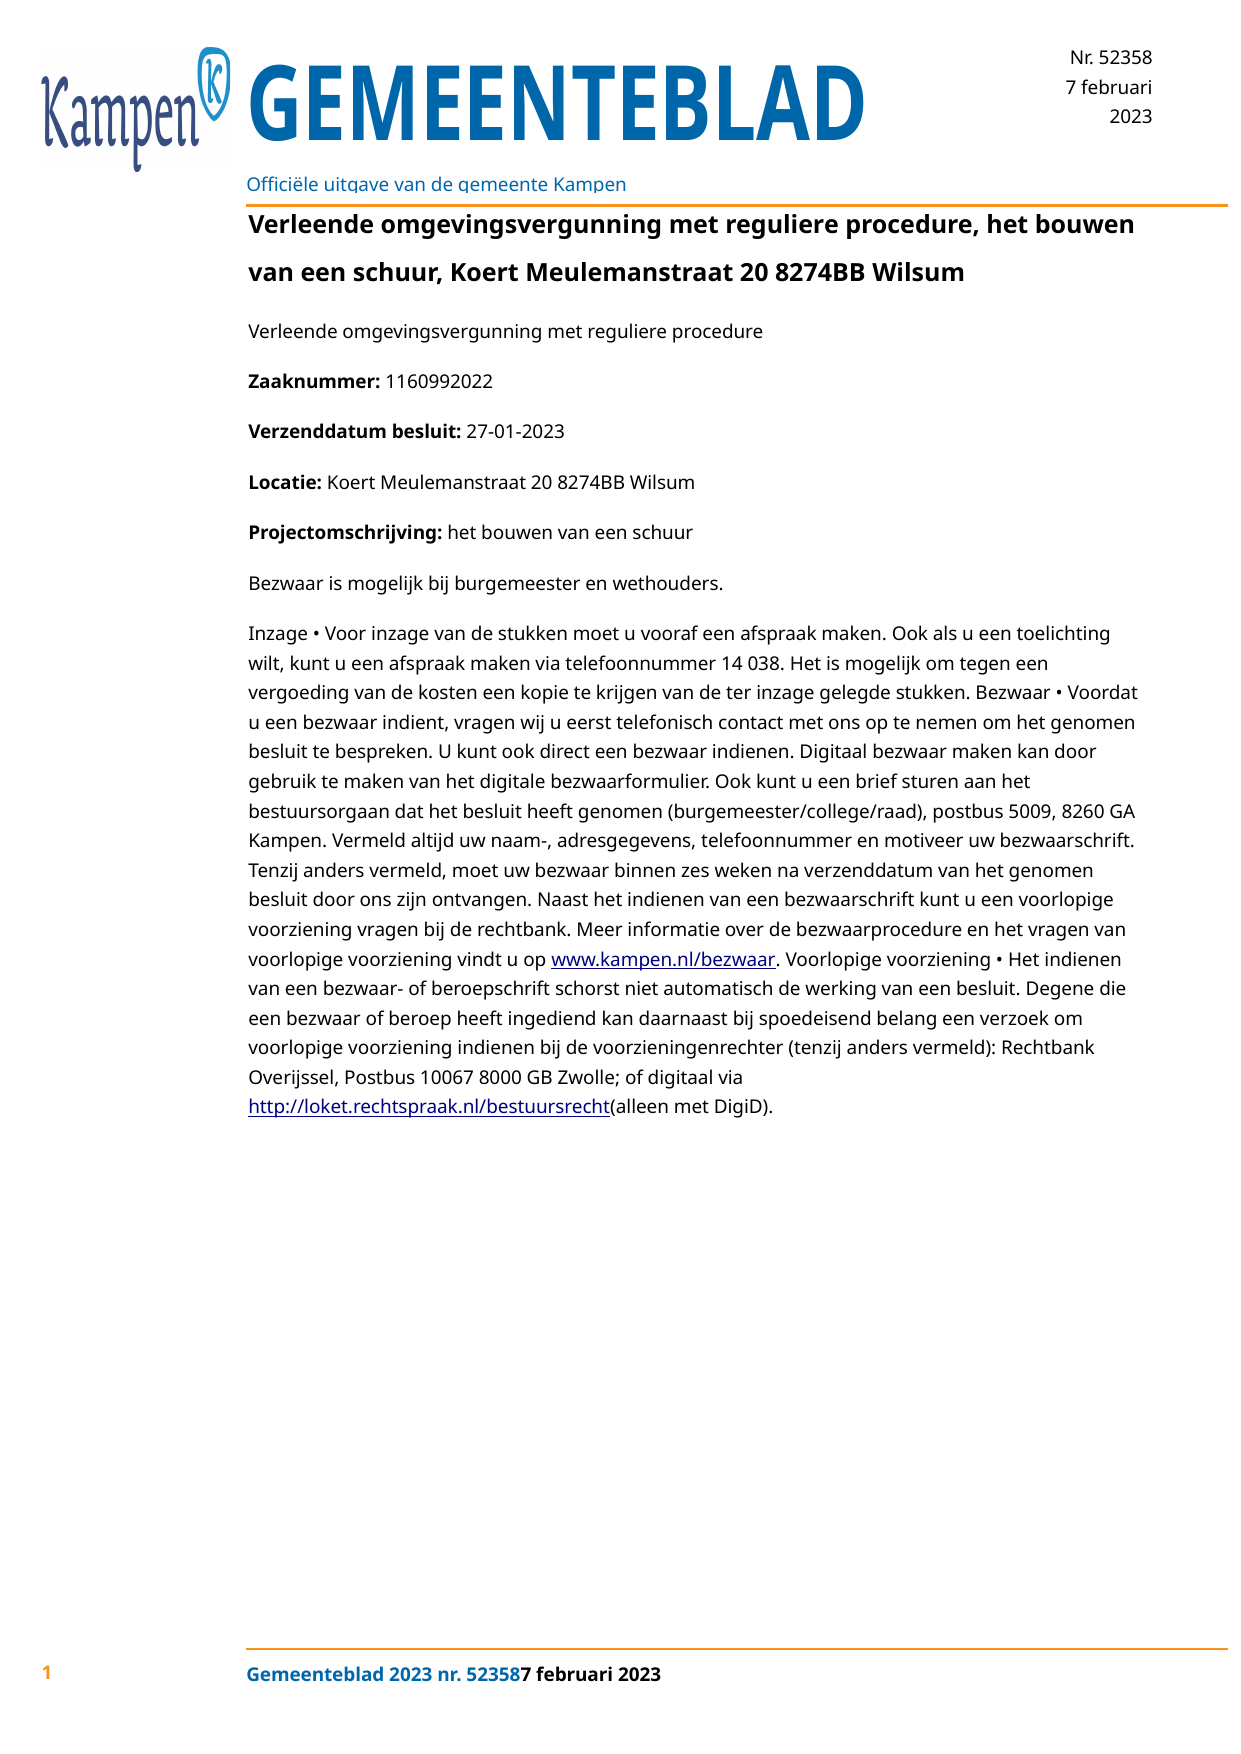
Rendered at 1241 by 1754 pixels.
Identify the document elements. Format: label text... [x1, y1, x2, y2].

text Projectomschrijving: het bouwen van een schuur [248, 519, 1152, 545]
text Verzenddatum besluit: 27-01-2023 [248, 419, 1152, 444]
text Verleende omgevingsvergunning met reguliere procedure [248, 318, 1152, 344]
text Zaaknummer: 1160992022 [248, 368, 1152, 394]
text Inzage • Voor inzage van de stukken moet u vooraf een afspraak maken. Ook als u een toelichting wilt, kunt u een afspraak maken via telefoonnummer 14 038. Het is mogelijk om tegen een vergoeding van de kosten een kopie te krijgen van de ter inzage gelegde stukken. Bezwaar • Voordat u een bezwaar indient, vragen wij u eerst telefonisch contact met ons op te nemen om het genomen besluit te bespreken. U kunt ook direct een bezwaar indienen. Digitaal bezwaar maken kan door gebruik te maken van het digitale bezwaarformulier. Ook kunt u een brief sturen aan het bestuursorgaan dat het besluit heeft genomen (burgemeester/college/raad), postbus 5009, 8260 GA Kampen. Vermeld altijd uw naam-, adresgegevens, telefoonnummer en motiveer uw bezwaarschrift. Tenzij anders vermeld, moet uw bezwaar binnen zes weken na verzenddatum van het genomen besluit door ons zijn ontvangen. Naast het indienen van een bezwaarschrift kunt u een voorlopige voorziening vragen bij de rechtbank. Meer informatie over de bezwaarprocedure en het vragen van voorlopige voorziening vindt u op www.kampen.nl/bezwaar. Voorlopige voorziening • Het indienen van een bezwaar- of beroepschrift schorst niet automatisch de werking van een besluit. Degene die een bezwaar of beroep heeft ingediend kan daarnaast bij spoedeisend belang een verzoek om voorlopige voorziening indienen bij de voorzieningenrechter (tenzij anders vermeld): Rechtbank Overijssel, Postbus 10067 8000 GB Zwolle; of digitaal via http://loket.rechtspraak.nl/bestuursrecht(alleen met DigiD). [248, 620, 1152, 1119]
picture [41, 47, 231, 172]
text Bezwaar is mogelijk bij burgemeester en wethouders. [248, 570, 1152, 596]
text Verleende omgevingsvergunning met reguliere procedure, het bouwen van een schuur, Koert Meulemanstraat 20 8274BB Wilsum [248, 207, 1152, 288]
text Locatie: Koert Meulemanstraat 20 8274BB Wilsum [248, 469, 1152, 495]
